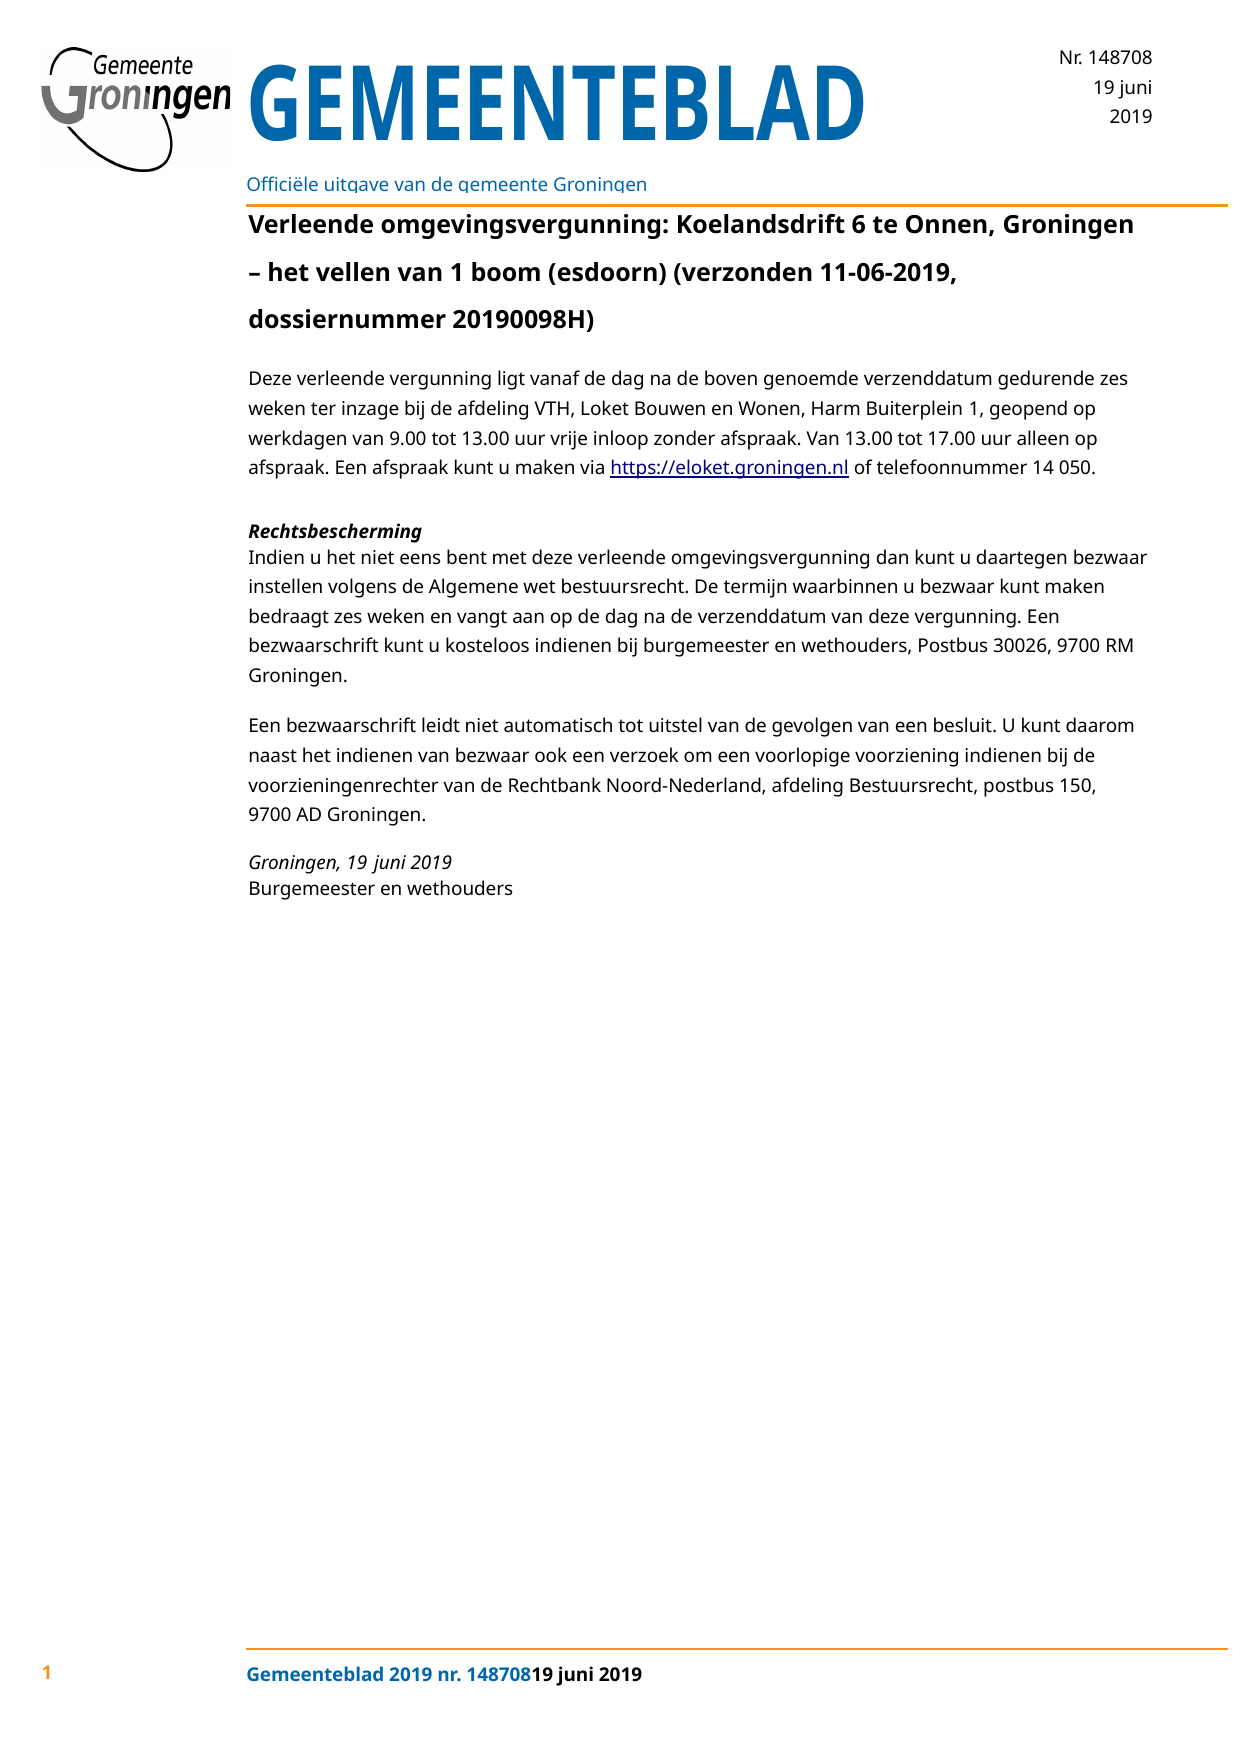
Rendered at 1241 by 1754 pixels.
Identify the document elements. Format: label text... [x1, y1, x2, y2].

text Rechtsbescherming [248, 518, 1152, 544]
text Deze verleende vergunning ligt vanaf de dag na de boven genoemde verzenddatum gedurende zes weken ter inzage bij de afdeling VTH, Loket Bouwen en Wonen, Harm Buiterplein 1, geopend op werkdagen van 9.00 tot 13.00 uur vrije inloop zonder afspraak. Van 13.00 tot 17.00 uur alleen op afspraak. Een afspraak kunt u maken via https://eloket.groningen.nl of telefoonnummer 14 050. [248, 366, 1152, 480]
text Een bezwaarschrift leidt niet automatisch tot uitstel van de gevolgen van een besluit. U kunt daarom naast het indienen van bezwaar ook een verzoek om een voorlopige voorziening indienen bij de voorzieningenrechter van de Rechtbank Noord-Nederland, afdeling Bestuursrecht, postbus 150, 9700 AD Groningen. [248, 713, 1152, 827]
text Groningen, 19 juni 2019 [248, 849, 1152, 875]
text Burgemeester en wethouders [248, 875, 1152, 901]
text Indien u het niet eens bent met deze verleende omgevingsvergunning dan kunt u daartegen bezwaar instellen volgens de Algemene wet bestuursrecht. De termijn waarbinnen u bezwaar kunt maken bedraagt zes weken en vangt aan op de dag na de verzenddatum van deze vergunning. Een bezwaarschrift kunt u kosteloos indienen bij burgemeester en wethouders, Postbus 30026, 9700 RM Groningen. [248, 544, 1152, 688]
text Verleende omgevingsvergunning: Koelandsdrift 6 te Onnen, Groningen – het vellen van 1 boom (esdoorn) (verzonden 11-06-2019, dossiernummer 20190098H) [248, 207, 1152, 336]
picture [41, 47, 231, 172]
